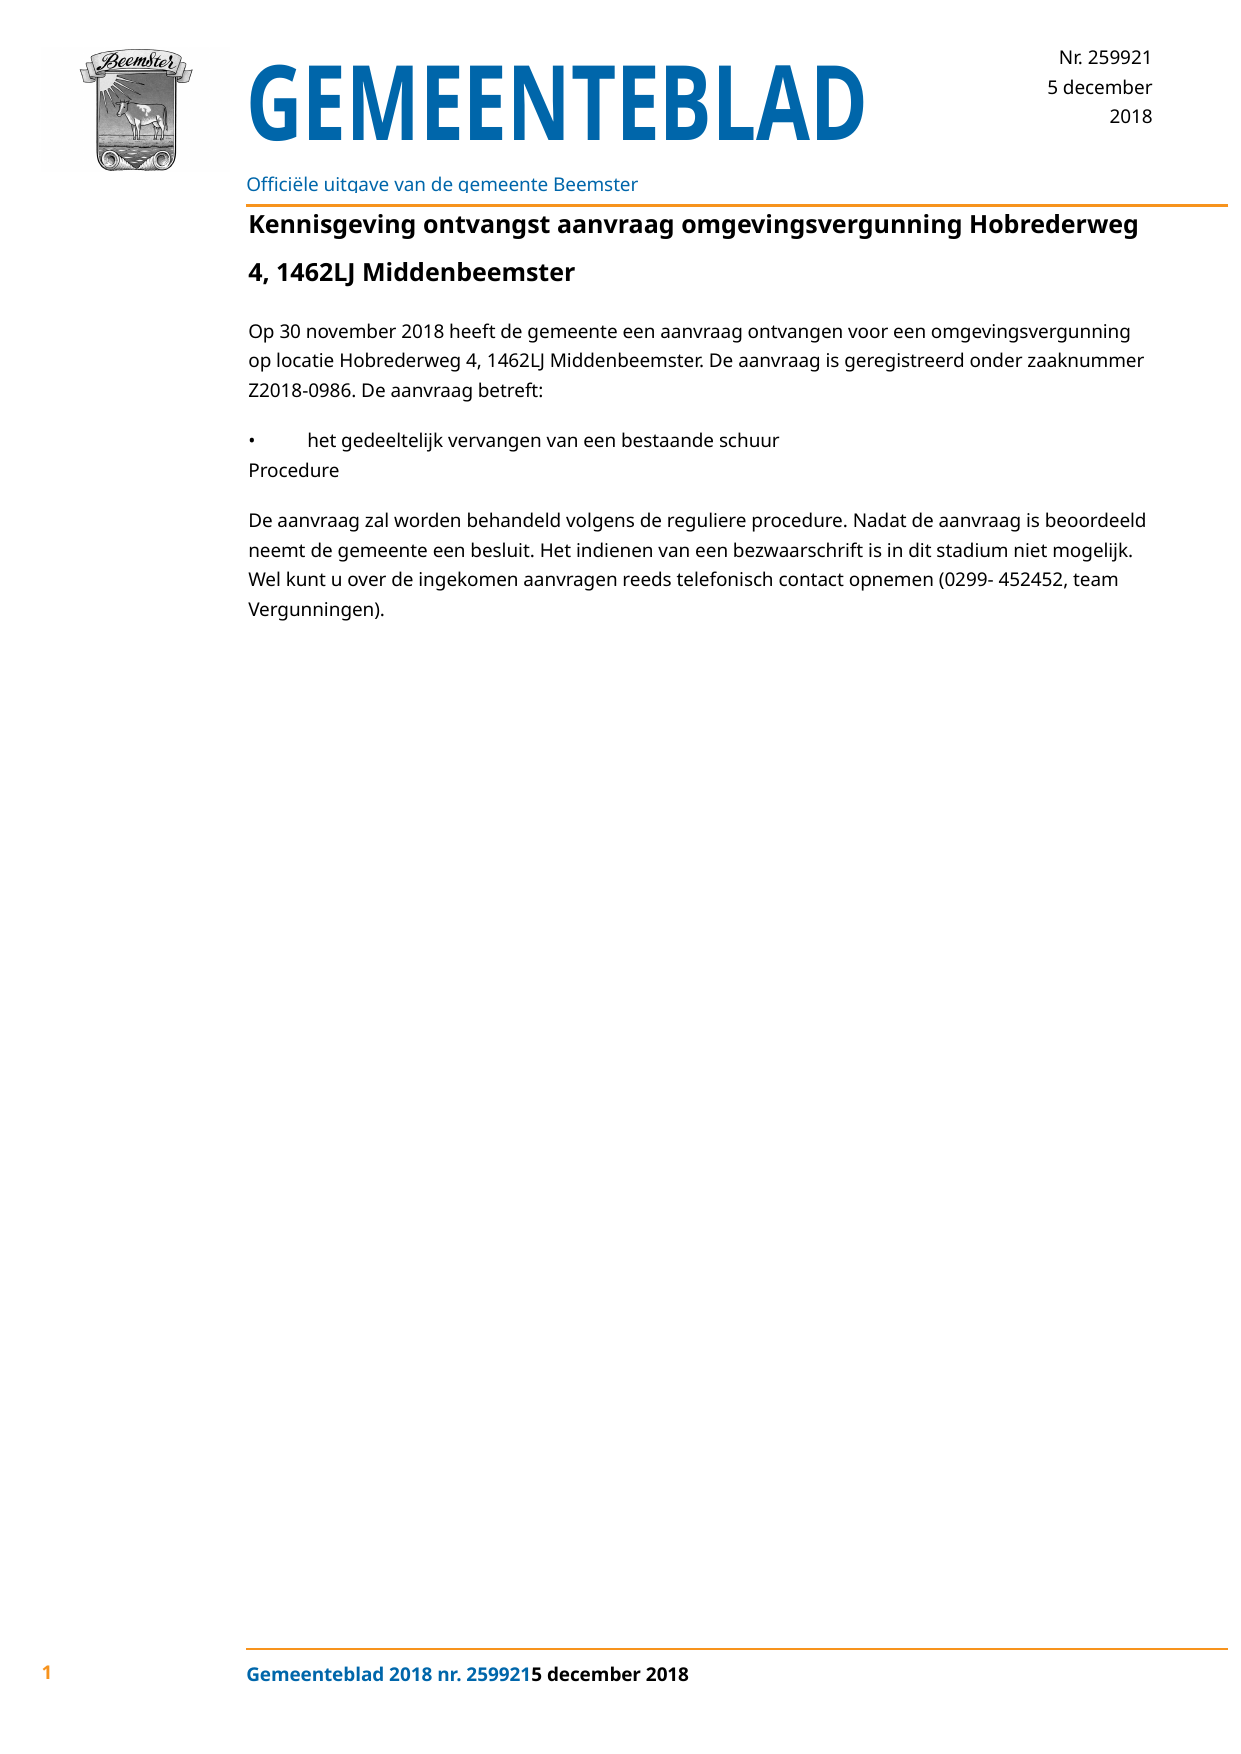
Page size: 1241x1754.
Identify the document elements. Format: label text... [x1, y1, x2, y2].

picture [41, 47, 231, 172]
text Kennisgeving ontvangst aanvraag omgevingsvergunning Hobrederweg 4, 1462LJ Middenbeemster [248, 207, 1152, 288]
text Procedure [248, 457, 1152, 483]
text Op 30 november 2018 heeft de gemeente een aanvraag ontvangen voor een omgevingsvergunning op locatie Hobrederweg 4, 1462LJ Middenbeemster. De aanvraag is geregistreerd onder zaaknummer Z2018-0986. De aanvraag betreft: [248, 318, 1152, 403]
list het gedeeltelijk vervangen van een bestaande schuur [248, 427, 1152, 453]
text De aanvraag zal worden behandeld volgens de reguliere procedure. Nadat de aanvraag is beoordeeld neemt de gemeente een besluit. Het indienen van een bezwaarschrift is in dit stadium niet mogelijk. Wel kunt u over de ingekomen aanvragen reeds telefonisch contact opnemen (0299- 452452, team Vergunningen). [248, 507, 1152, 622]
